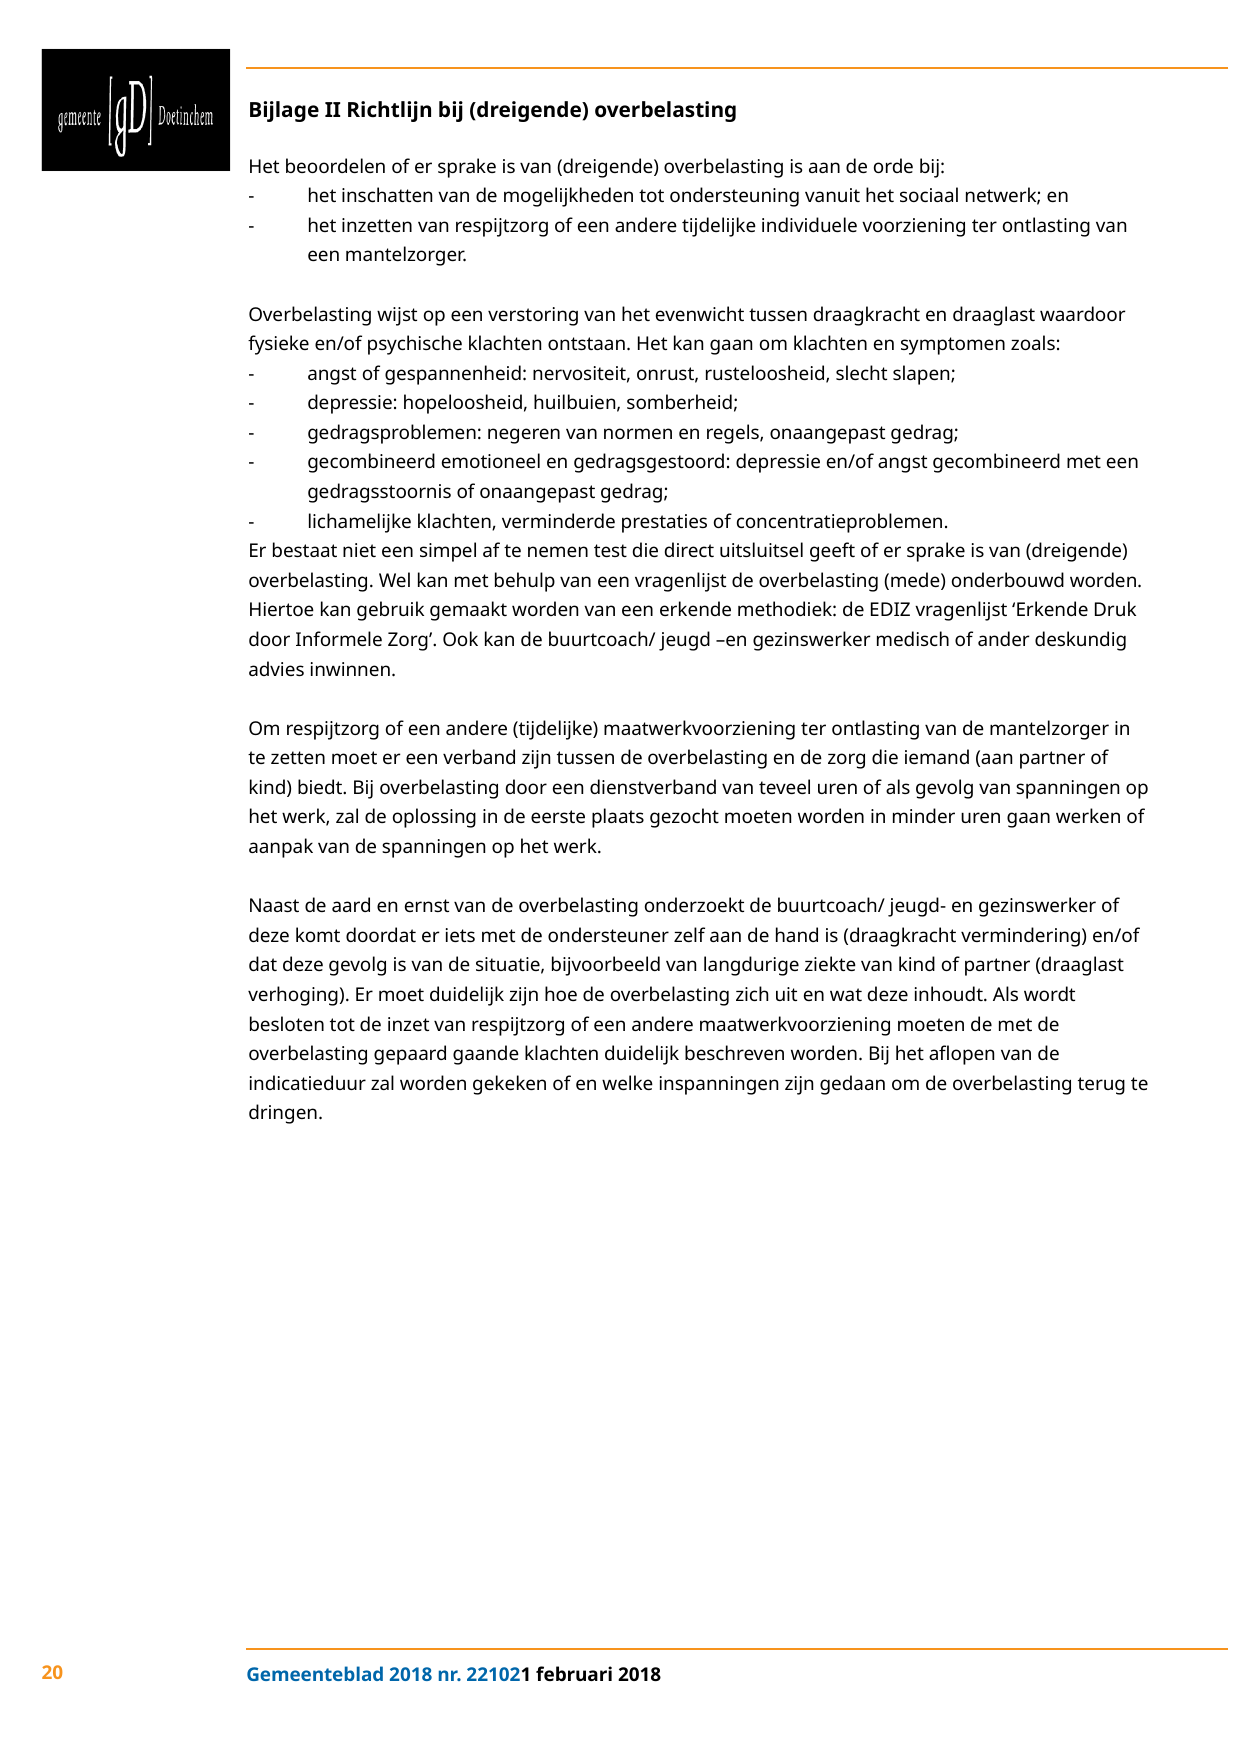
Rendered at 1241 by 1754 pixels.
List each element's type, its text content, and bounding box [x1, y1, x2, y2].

list gecombineerd emotioneel en gedragsgestoord: depressie en/of angst gecombineerd met een gedragsstoornis of onaangepast gedrag; [248, 449, 1152, 504]
list gedragsproblemen: negeren van normen en regels, onaangepast gedrag; [248, 419, 1152, 445]
text Overbelasting wijst op een verstoring van het evenwicht tussen draagkracht en draaglast waardoor fysieke en/of psychische klachten ontstaan. Het kan gaan om klachten en symptomen zoals: [248, 301, 1152, 356]
list angst of gespannenheid: nervositeit, onrust, rusteloosheid, slecht slapen; [248, 360, 1152, 386]
text Om respijtzorg of een andere (tijdelijke) maatwerkvoorziening ter ontlasting van de mantelzorger in te zetten moet er een verband zijn tussen de overbelasting en de zorg die iemand (aan partner of kind) biedt. Bij overbelasting door een dienstverband van teveel uren of als gevolg van spanningen op het werk, zal de oplossing in de eerste plaats gezocht moeten worden in minder uren gaan werken of aanpak van de spanningen op het werk. [248, 715, 1152, 859]
text Er bestaat niet een simpel af te nemen test die direct uitsluitsel geeft of er sprake is van (dreigende) overbelasting. Wel kan met behulp van een vragenlijst de overbelasting (mede) onderbouwd worden. Hiertoe kan gebruik gemaakt worden van een erkende methodiek: de EDIZ vragenlijst ‘Erkende Druk door Informele Zorg’. Ook kan de buurtcoach/ jeugd –en gezinswerker medisch of ander deskundig advies inwinnen. [248, 537, 1152, 682]
list het inzetten van respijtzorg of een andere tijdelijke individuele voorziening ter ontlasting van een mantelzorger. [248, 212, 1152, 267]
list lichamelijke klachten, verminderde prestaties of concentratieproblemen. [248, 508, 1152, 534]
text Naast de aard en ernst van de overbelasting onderzoekt de buurtcoach/ jeugd- en gezinswerker of deze komt doordat er iets met de ondersteuner zelf aan de hand is (draagkracht vermindering) en/of dat deze gevolg is van de situatie, bijvoorbeeld van langdurige ziekte van kind of partner (draaglast verhoging). Er moet duidelijk zijn hoe de overbelasting zich uit en wat deze inhoudt. Als wordt besloten tot de inzet van respijtzorg of een andere maatwerkvoorziening moeten de met de overbelasting gepaard gaande klachten duidelijk beschreven worden. Bij het aflopen van de indicatieduur zal worden gekeken of en welke inspanningen zijn gedaan om de overbelasting terug te dringen. [248, 892, 1152, 1125]
picture [41, 47, 231, 172]
list depressie: hopeloosheid, huilbuien, somberheid; [248, 389, 1152, 415]
text Bijlage II Richtlijn bij (dreigende) overbelasting [248, 95, 1152, 123]
text Het beoordelen of er sprake is van (dreigende) overbelasting is aan de orde bij: [248, 153, 1152, 179]
list het inschatten van de mogelijkheden tot ondersteuning vanuit het sociaal netwerk; en [248, 182, 1152, 208]
